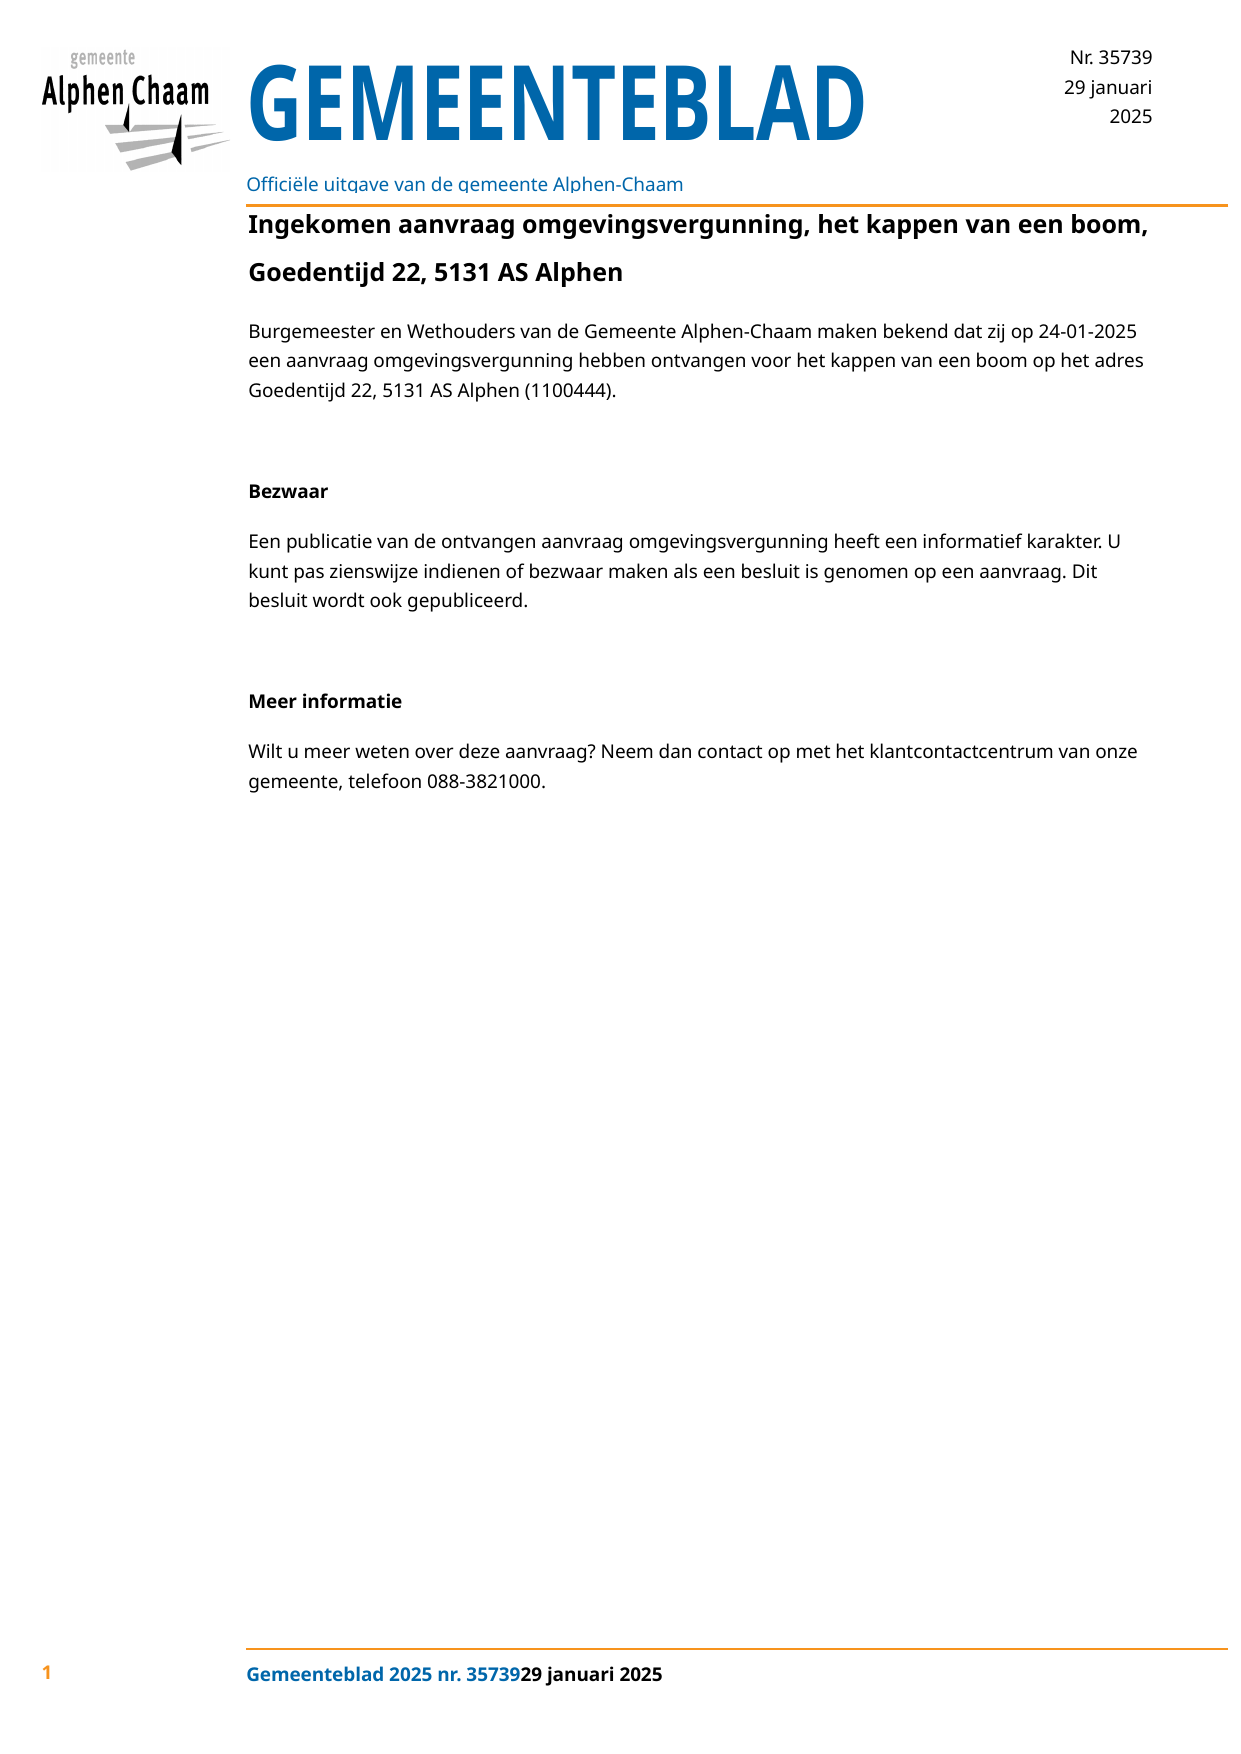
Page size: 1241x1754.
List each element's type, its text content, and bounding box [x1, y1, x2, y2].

text Burgemeester en Wethouders van de Gemeente Alphen-Chaam maken bekend dat zij op 24-01-2025 een aanvraag omgevingsvergunning hebben ontvangen voor het kappen van een boom op het adres Goedentijd 22, 5131 AS Alphen (1100444). [248, 318, 1152, 403]
text Bezwaar [248, 478, 1152, 504]
text Wilt u meer weten over deze aanvraag? Neem dan contact op met het klantcontactcentrum van onze gemeente, telefoon 088-3821000. [248, 739, 1152, 794]
text Een publicatie van de ontvangen aanvraag omgevingsvergunning heeft een informatief karakter. U kunt pas zienswijze indienen of bezwaar maken als een besluit is genomen op een aanvraag. Dit besluit wordt ook gepubliceerd. [248, 528, 1152, 613]
text Ingekomen aanvraag omgevingsvergunning, het kappen van een boom, Goedentijd 22, 5131 AS Alphen [248, 207, 1152, 288]
text Meer informatie [248, 688, 1152, 714]
picture [41, 47, 231, 172]
